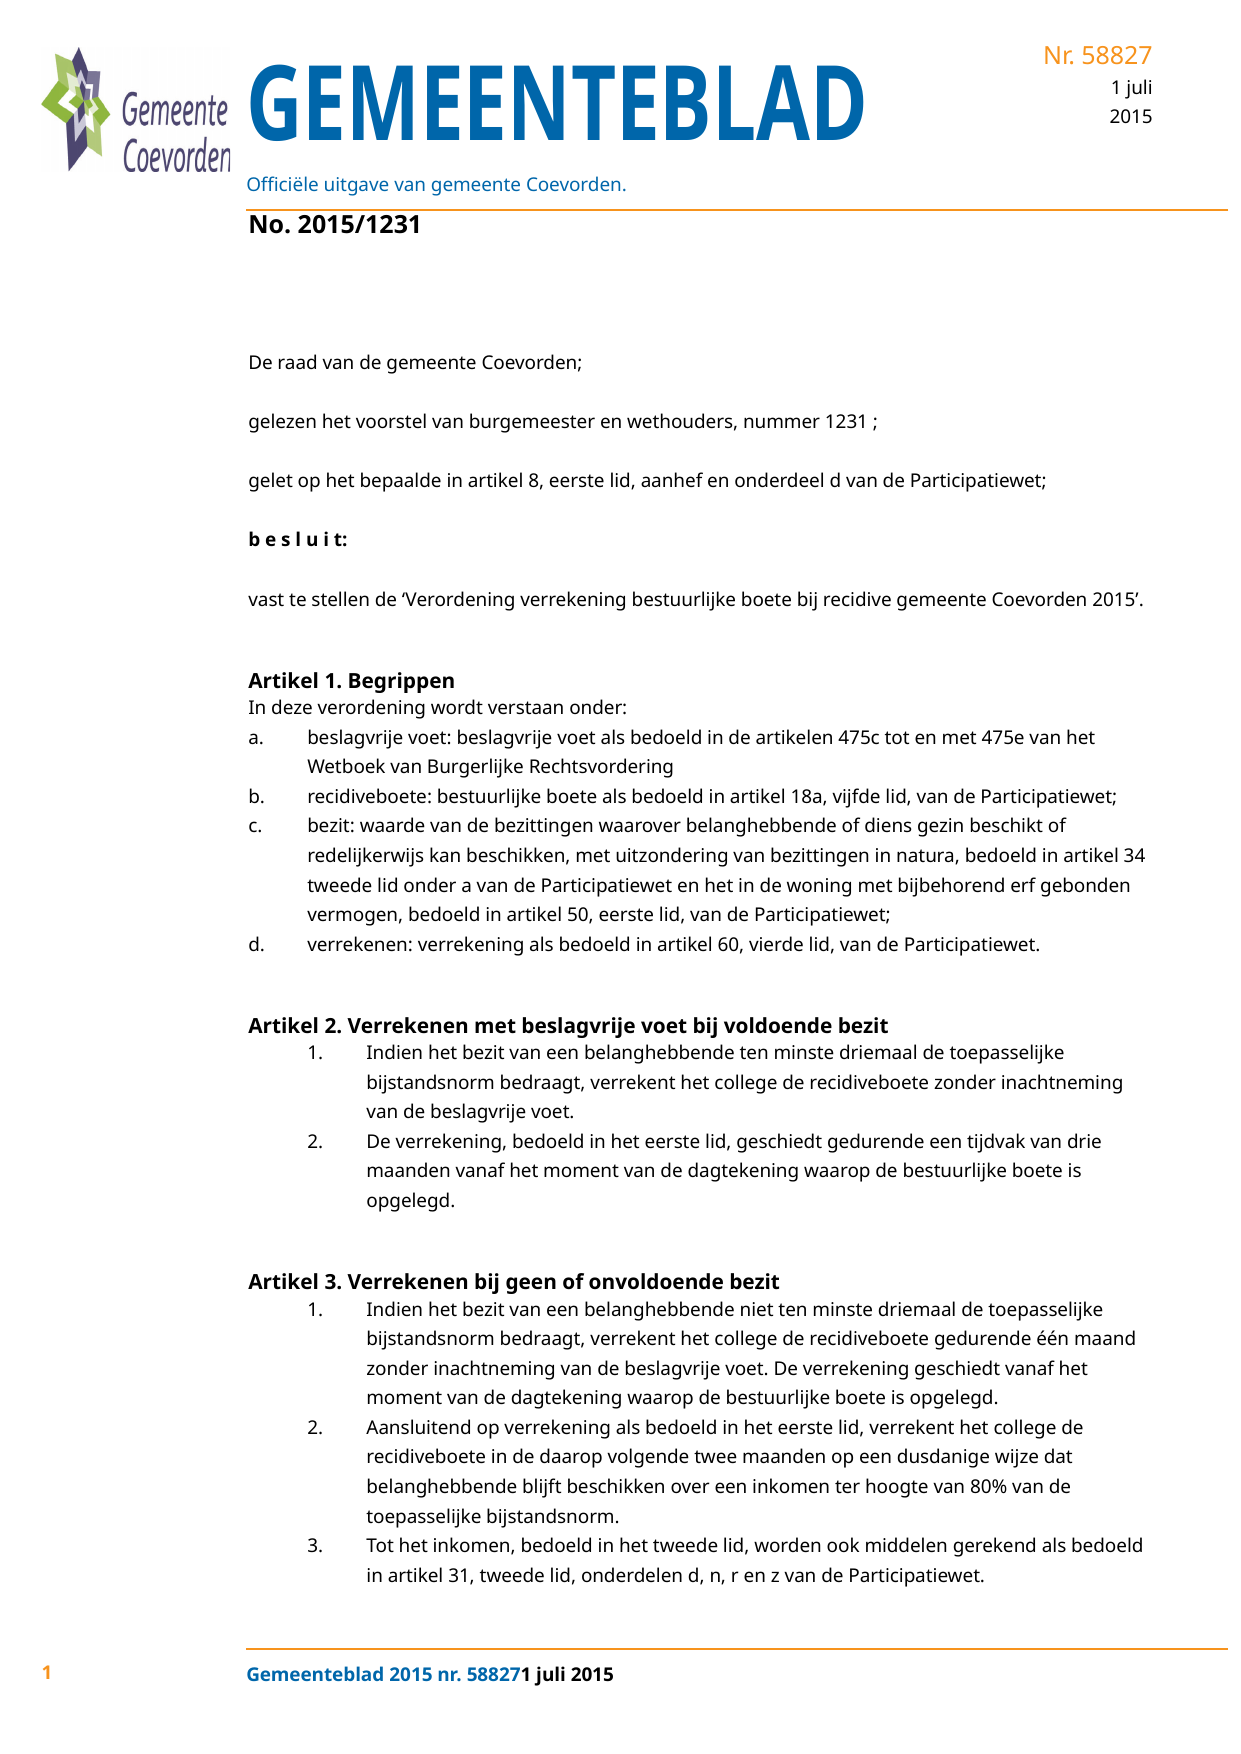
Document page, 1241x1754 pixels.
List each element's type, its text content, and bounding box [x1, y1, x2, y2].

list De verrekening, bedoeld in het eerste lid, geschiedt gedurende een tijdvak van drie maanden vanaf het moment van de dagtekening waarop de bestuurlijke boete is opgelegd. [307, 1128, 1152, 1213]
text gelet op het bepaalde in artikel 8, eerste lid, aanhef en onderdeel d van de Participatiewet; [248, 467, 1152, 493]
text De raad van de gemeente Coevorden; [248, 349, 1152, 375]
text vast te stellen de ‘Verordening verrekening bestuurlijke boete bij recidive gemeente Coevorden 2015’. [248, 586, 1152, 612]
list verrekenen: verrekening als bedoeld in artikel 60, vierde lid, van de Participatiewet. [248, 931, 1152, 957]
text In deze verordening wordt verstaan onder: [248, 694, 1152, 720]
list recidiveboete: bestuurlijke boete als bedoeld in artikel 18a, vijfde lid, van de Participatiewet; [248, 783, 1152, 809]
text gelezen het voorstel van burgemeester en wethouders, nummer 1231 ; [248, 408, 1152, 434]
text Artikel 2. Verrekenen met beslagvrije voet bij voldoende bezit [248, 1011, 1152, 1039]
picture [41, 47, 231, 172]
list Indien het bezit van een belanghebbende ten minste driemaal de toepasselijke bijstandsnorm bedraagt, verrekent het college de recidiveboete zonder inachtneming van de beslagvrije voet. [307, 1039, 1152, 1124]
text Artikel 3. Verrekenen bij geen of onvoldoende bezit [248, 1267, 1152, 1296]
text Artikel 1. Begrippen [248, 666, 1152, 694]
list bezit: waarde van de bezittingen waarover belanghebbende of diens gezin beschikt of redelijkerwijs kan beschikken, met uitzondering van bezittingen in natura, bedoeld in artikel 34 tweede lid onder a van de Participatiewet en het in de woning met bijbehorend erf gebonden vermogen, bedoeld in artikel 50, eerste lid, van de Participatiewet; [248, 813, 1152, 927]
text b e s l u i t: [248, 527, 1152, 552]
list Aansluitend op verrekening als bedoeld in het eerste lid, verrekent het college de recidiveboete in de daarop volgende twee maanden op een dusdanige wijze dat belanghebbende blijft beschikken over een inkomen ter hoogte van 80% van de toepasselijke bijstandsnorm. [307, 1414, 1152, 1528]
list Tot het inkomen, bedoeld in het tweede lid, worden ook middelen gerekend als bedoeld in artikel 31, tweede lid, onderdelen d, n, r en z van de Participatiewet. [307, 1532, 1152, 1588]
text No. 2015/1231 [248, 211, 1152, 241]
list beslagvrije voet: beslagvrije voet als bedoeld in de artikelen 475c tot en met 475e van het Wetboek van Burgerlijke Rechtsvordering [248, 724, 1152, 779]
list Indien het bezit van een belanghebbende niet ten minste driemaal de toepasselijke bijstandsnorm bedraagt, verrekent het college de recidiveboete gedurende één maand zonder inachtneming van de beslagvrije voet. De verrekening geschiedt vanaf het moment van de dagtekening waarop de bestuurlijke boete is opgelegd. [307, 1296, 1152, 1410]
